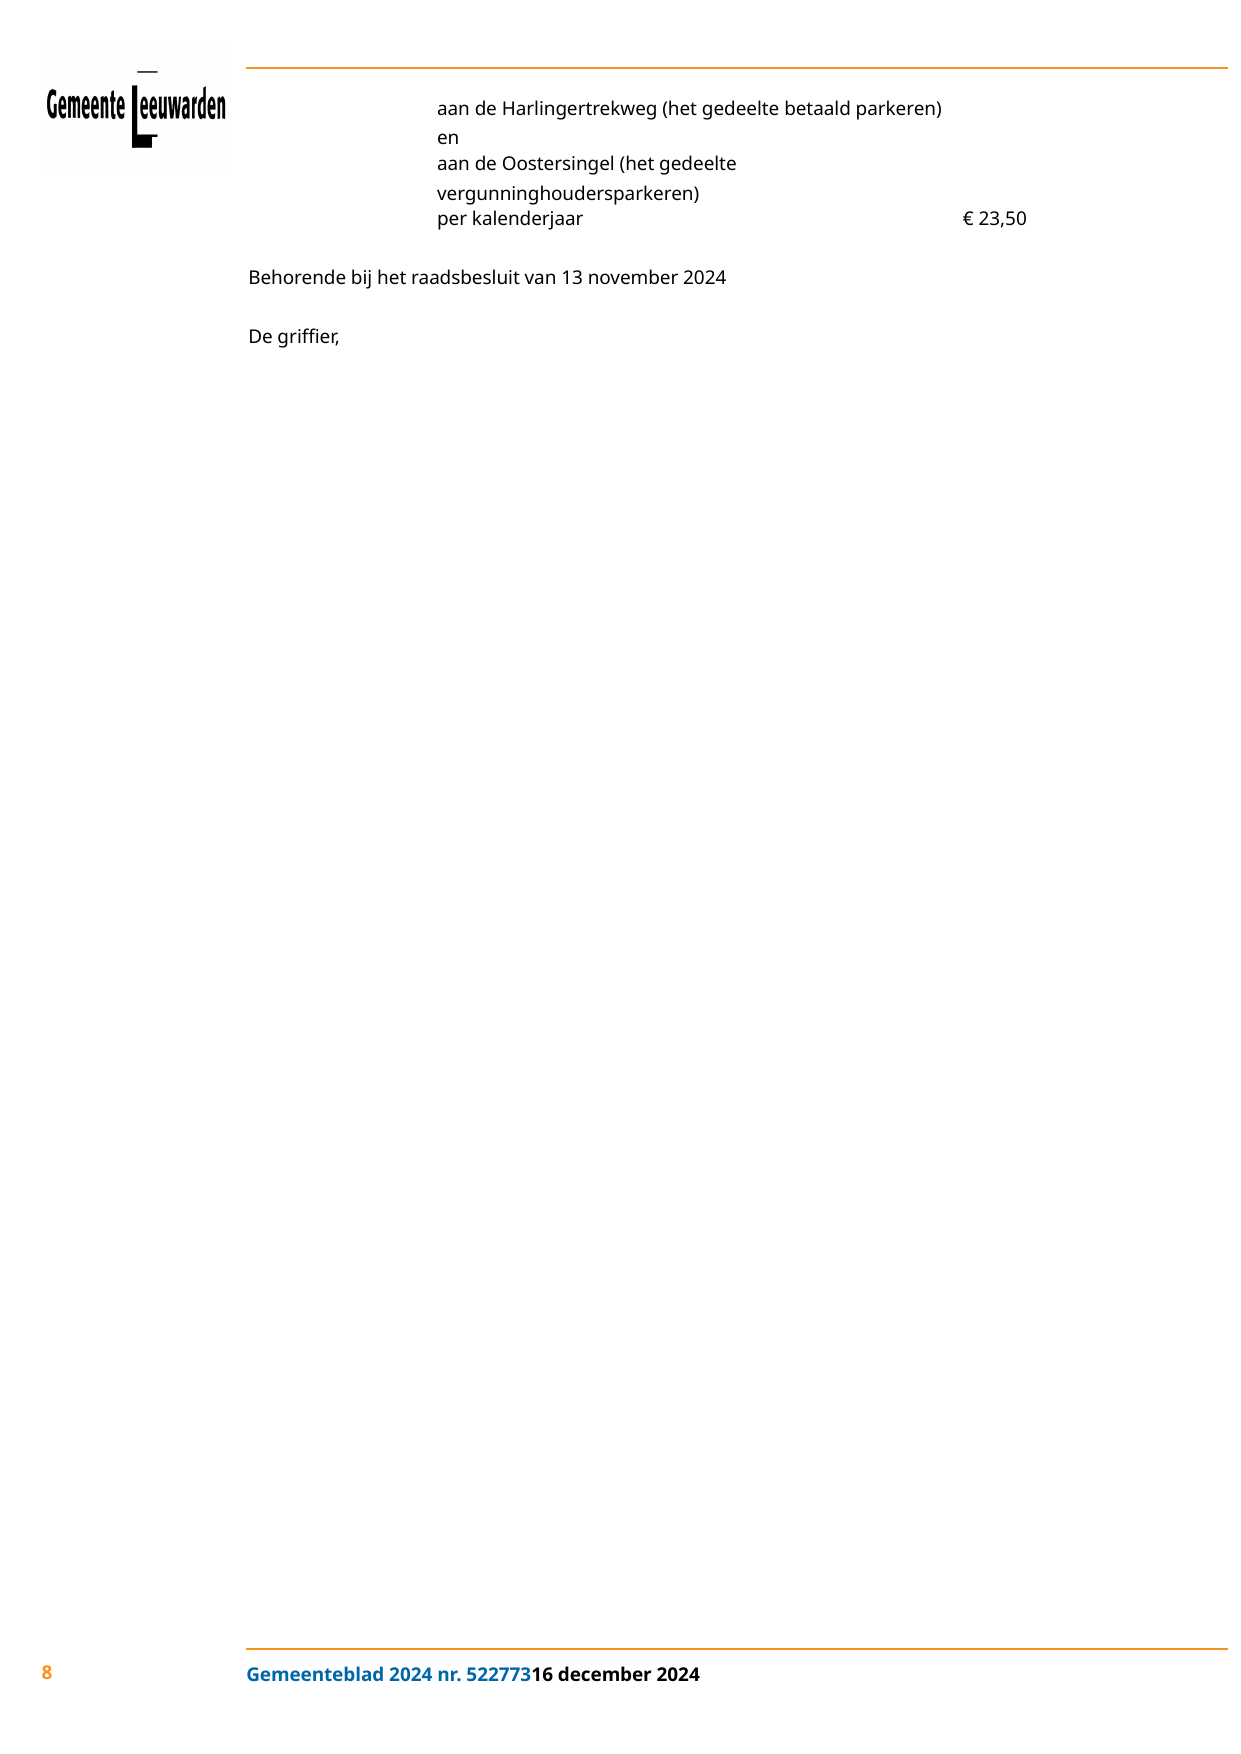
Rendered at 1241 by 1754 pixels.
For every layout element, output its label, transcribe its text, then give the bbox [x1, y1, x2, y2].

table_cell € 23,50 [963, 205, 1152, 231]
table_cell aan de Harlingertrekweg (het gedeelte betaald parkeren) en [437, 95, 963, 150]
picture [41, 47, 231, 172]
table_cell [248, 95, 437, 150]
table_cell [248, 205, 437, 231]
table_cell per kalenderjaar [437, 205, 963, 231]
table_cell [248, 150, 437, 205]
text De griffier, [248, 323, 1152, 349]
table_cell [963, 95, 1152, 150]
text Behorende bij het raadsbesluit van 13 november 2024 [248, 264, 1152, 290]
table_cell aan de Oostersingel (het gedeelte vergunninghoudersparkeren) [437, 150, 963, 205]
table_cell [963, 150, 1152, 205]
